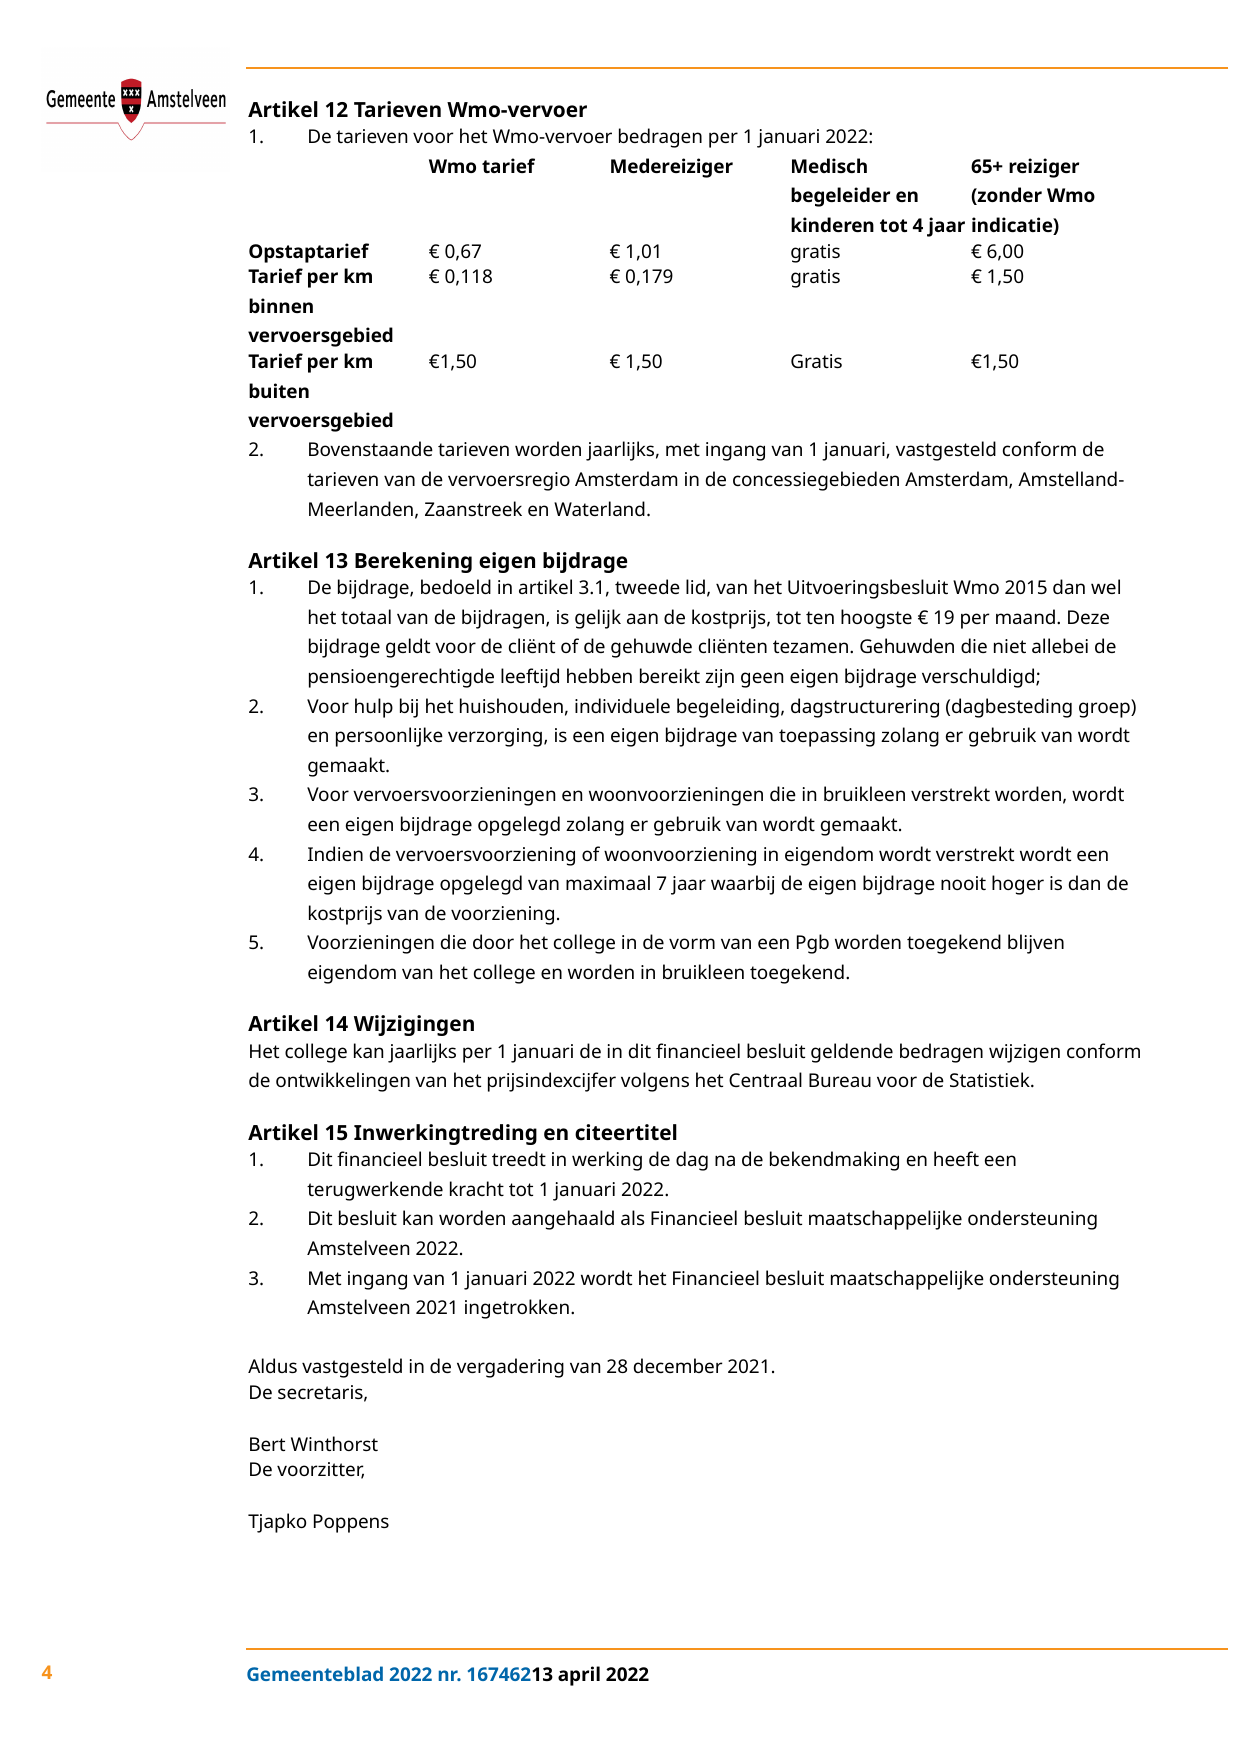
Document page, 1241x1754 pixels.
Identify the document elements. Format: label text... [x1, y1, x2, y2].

table_cell Tarief per km binnen vervoersgebied [248, 264, 429, 348]
table_header Wmo tarief [429, 153, 609, 238]
table_cell Tarief per km buiten vervoersgebied [248, 349, 429, 433]
text Artikel 13 Berekening eigen bijdrage [248, 546, 1152, 574]
table_cell Gratis [790, 349, 971, 433]
text Artikel 15 Inwerkingtreding en citeertitel [248, 1118, 1152, 1146]
table_cell € 6,00 [971, 238, 1152, 263]
table_cell € 0,179 [609, 264, 790, 348]
list Voorzieningen die door het college in de vorm van een Pgb worden toegekend blijven eigendom van het college en worden in bruikleen toegekend. [248, 929, 1152, 985]
table_cell gratis [790, 238, 971, 263]
text De voorzitter, [248, 1456, 1152, 1482]
text Tjapko Poppens [248, 1508, 1152, 1534]
table_cell €1,50 [429, 349, 609, 433]
list Bovenstaande tarieven worden jaarlijks, met ingang van 1 januari, vastgesteld conform de tarieven van de vervoersregio Amsterdam in de concessiegebieden Amsterdam, Amstelland-Meerlanden, Zaanstreek en Waterland. [248, 437, 1152, 521]
list Met ingang van 1 januari 2022 wordt het Financieel besluit maatschappelijke ondersteuning Amstelveen 2021 ingetrokken. [248, 1265, 1152, 1320]
list De bijdrage, bedoeld in artikel 3.1, tweede lid, van het Uitvoeringsbesluit Wmo 2015 dan wel het totaal van de bijdragen, is gelijk aan de kostprijs, tot ten hoogste € 19 per maand. Deze bijdrage geldt voor de cliënt of de gehuwde cliënten tezamen. Gehuwden die niet allebei de pensioengerechtigde leeftijd hebben bereikt zijn geen eigen bijdrage verschuldigd; [248, 574, 1152, 689]
table_cell € 0,118 [429, 264, 609, 348]
list De tarieven voor het Wmo-vervoer bedragen per 1 januari 2022: [248, 123, 1152, 149]
list Dit financieel besluit treedt in werking de dag na de bekendmaking en heeft een terugwerkende kracht tot 1 januari 2022. [248, 1146, 1152, 1202]
table_cell € 1,50 [971, 264, 1152, 348]
text Artikel 14 Wijzigingen [248, 1009, 1152, 1038]
list Indien de vervoersvoorziening of woonvoorziening in eigendom wordt verstrekt wordt een eigen bijdrage opgelegd van maximaal 7 jaar waarbij de eigen bijdrage nooit hoger is dan de kostprijs van de voorziening. [248, 841, 1152, 926]
table_cell gratis [790, 264, 971, 348]
text Bert Winthorst [248, 1431, 1152, 1456]
table_cell Opstaptarief [248, 238, 429, 263]
text Het college kan jaarlijks per 1 januari de in dit financieel besluit geldende bedragen wijzigen conform de ontwikkelingen van het prijsindexcijfer volgens het Centraal Bureau voor de Statistiek. [248, 1038, 1152, 1093]
text Artikel 12 Tarieven Wmo-vervoer [248, 95, 1152, 123]
table_cell €1,50 [971, 349, 1152, 433]
text Aldus vastgesteld in de vergadering van 28 december 2021. [248, 1353, 1152, 1379]
table_header 65+ reiziger (zonder Wmo indicatie) [971, 153, 1152, 238]
table_cell € 1,50 [609, 349, 790, 433]
list Dit besluit kan worden aangehaald als Financieel besluit maatschappelijke ondersteuning Amstelveen 2022. [248, 1206, 1152, 1261]
table_header [248, 153, 429, 238]
list Voor hulp bij het huishouden, individuele begeleiding, dagstructurering (dagbesteding groep) en persoonlijke verzorging, is een eigen bijdrage van toepassing zolang er gebruik van wordt gemaakt. [248, 693, 1152, 778]
picture [41, 47, 231, 172]
table_header Medisch begeleider en kinderen tot 4 jaar [790, 153, 971, 238]
table_header Medereiziger [609, 153, 790, 238]
table_cell € 1,01 [609, 238, 790, 263]
list Voor vervoersvoorzieningen en woonvoorzieningen die in bruikleen verstrekt worden, wordt een eigen bijdrage opgelegd zolang er gebruik van wordt gemaakt. [248, 782, 1152, 837]
table_cell € 0,67 [429, 238, 609, 263]
text De secretaris, [248, 1379, 1152, 1405]
